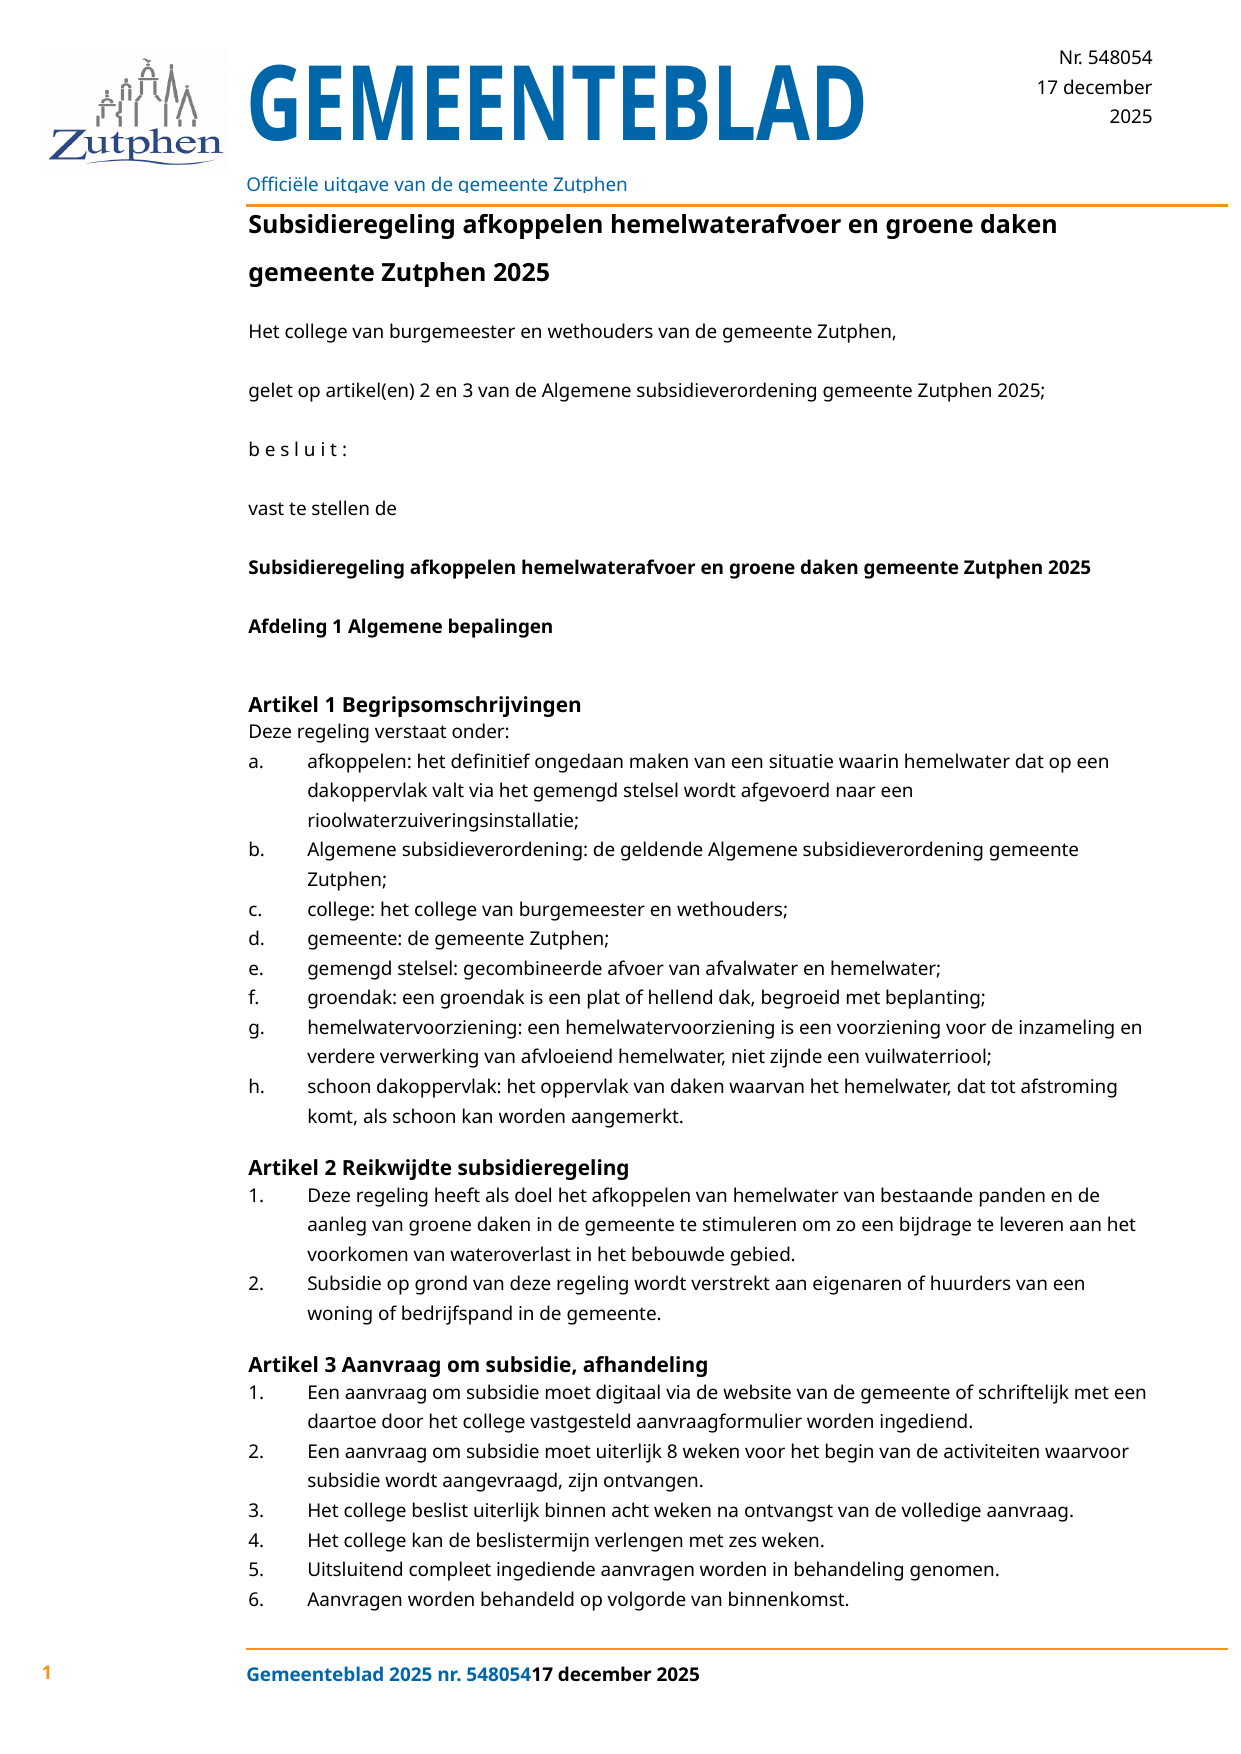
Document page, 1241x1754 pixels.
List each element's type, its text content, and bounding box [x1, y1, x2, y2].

text Artikel 3 Aanvraag om subsidie, afhandeling [248, 1351, 1152, 1379]
picture [41, 47, 231, 172]
text vast te stellen de [248, 495, 1152, 521]
text Subsidieregeling afkoppelen hemelwaterafvoer en groene daken gemeente Zutphen 2025 [248, 554, 1152, 580]
list Het college kan de beslistermijn verlengen met zes weken. [248, 1527, 1152, 1553]
text Subsidieregeling afkoppelen hemelwaterafvoer en groene daken gemeente Zutphen 2025 [248, 207, 1152, 288]
list Een aanvraag om subsidie moet digitaal via de website van de gemeente of schriftelijk met een daartoe door het college vastgesteld aanvraagformulier worden ingediend. [248, 1379, 1152, 1434]
list Deze regeling heeft als doel het afkoppelen van hemelwater van bestaande panden en de aanleg van groene daken in de gemeente te stimuleren om zo een bijdrage te leveren aan het voorkomen van wateroverlast in het bebouwde gebied. [248, 1182, 1152, 1267]
list groendak: een groendak is een plat of hellend dak, begroeid met beplanting; [248, 984, 1152, 1010]
list Algemene subsidieverordening: de geldende Algemene subsidieverordening gemeente Zutphen; [248, 837, 1152, 892]
text gelet op artikel(en) 2 en 3 van de Algemene subsidieverordening gemeente Zutphen 2025; [248, 377, 1152, 403]
text Artikel 1 Begripsomschrijvingen [248, 690, 1152, 718]
text Deze regeling verstaat onder: [248, 718, 1152, 744]
list Subsidie op grond van deze regeling wordt verstrekt aan eigenaren of huurders van een woning of bedrijfspand in de gemeente. [248, 1271, 1152, 1326]
list hemelwatervoorziening: een hemelwatervoorziening is een voorziening voor de inzameling en verdere verwerking van afvloeiend hemelwater, niet zijnde een vuilwaterriool; [248, 1014, 1152, 1069]
text Artikel 2 Reikwijdte subsidieregeling [248, 1153, 1152, 1182]
list afkoppelen: het definitief ongedaan maken van een situatie waarin hemelwater dat op een dakoppervlak valt via het gemengd stelsel wordt afgevoerd naar een rioolwaterzuiveringsinstallatie; [248, 748, 1152, 833]
list Uitsluitend compleet ingediende aanvragen worden in behandeling genomen. [248, 1556, 1152, 1582]
list gemeente: de gemeente Zutphen; [248, 925, 1152, 951]
list Aanvragen worden behandeld op volgorde van binnenkomst. [248, 1586, 1152, 1612]
list Het college beslist uiterlijk binnen acht weken na ontvangst van de volledige aanvraag. [248, 1497, 1152, 1523]
list college: het college van burgemeester en wethouders; [248, 896, 1152, 922]
text Afdeling 1 Algemene bepalingen [248, 614, 1152, 639]
text Het college van burgemeester en wethouders van de gemeente Zutphen, [248, 318, 1152, 344]
list gemengd stelsel: gecombineerde afvoer van afvalwater en hemelwater; [248, 955, 1152, 981]
text b e s l u i t : [248, 436, 1152, 462]
list schoon dakoppervlak: het oppervlak van daken waarvan het hemelwater, dat tot afstroming komt, als schoon kan worden aangemerkt. [248, 1073, 1152, 1129]
list Een aanvraag om subsidie moet uiterlijk 8 weken voor het begin van de activiteiten waarvoor subsidie wordt aangevraagd, zijn ontvangen. [248, 1438, 1152, 1493]
